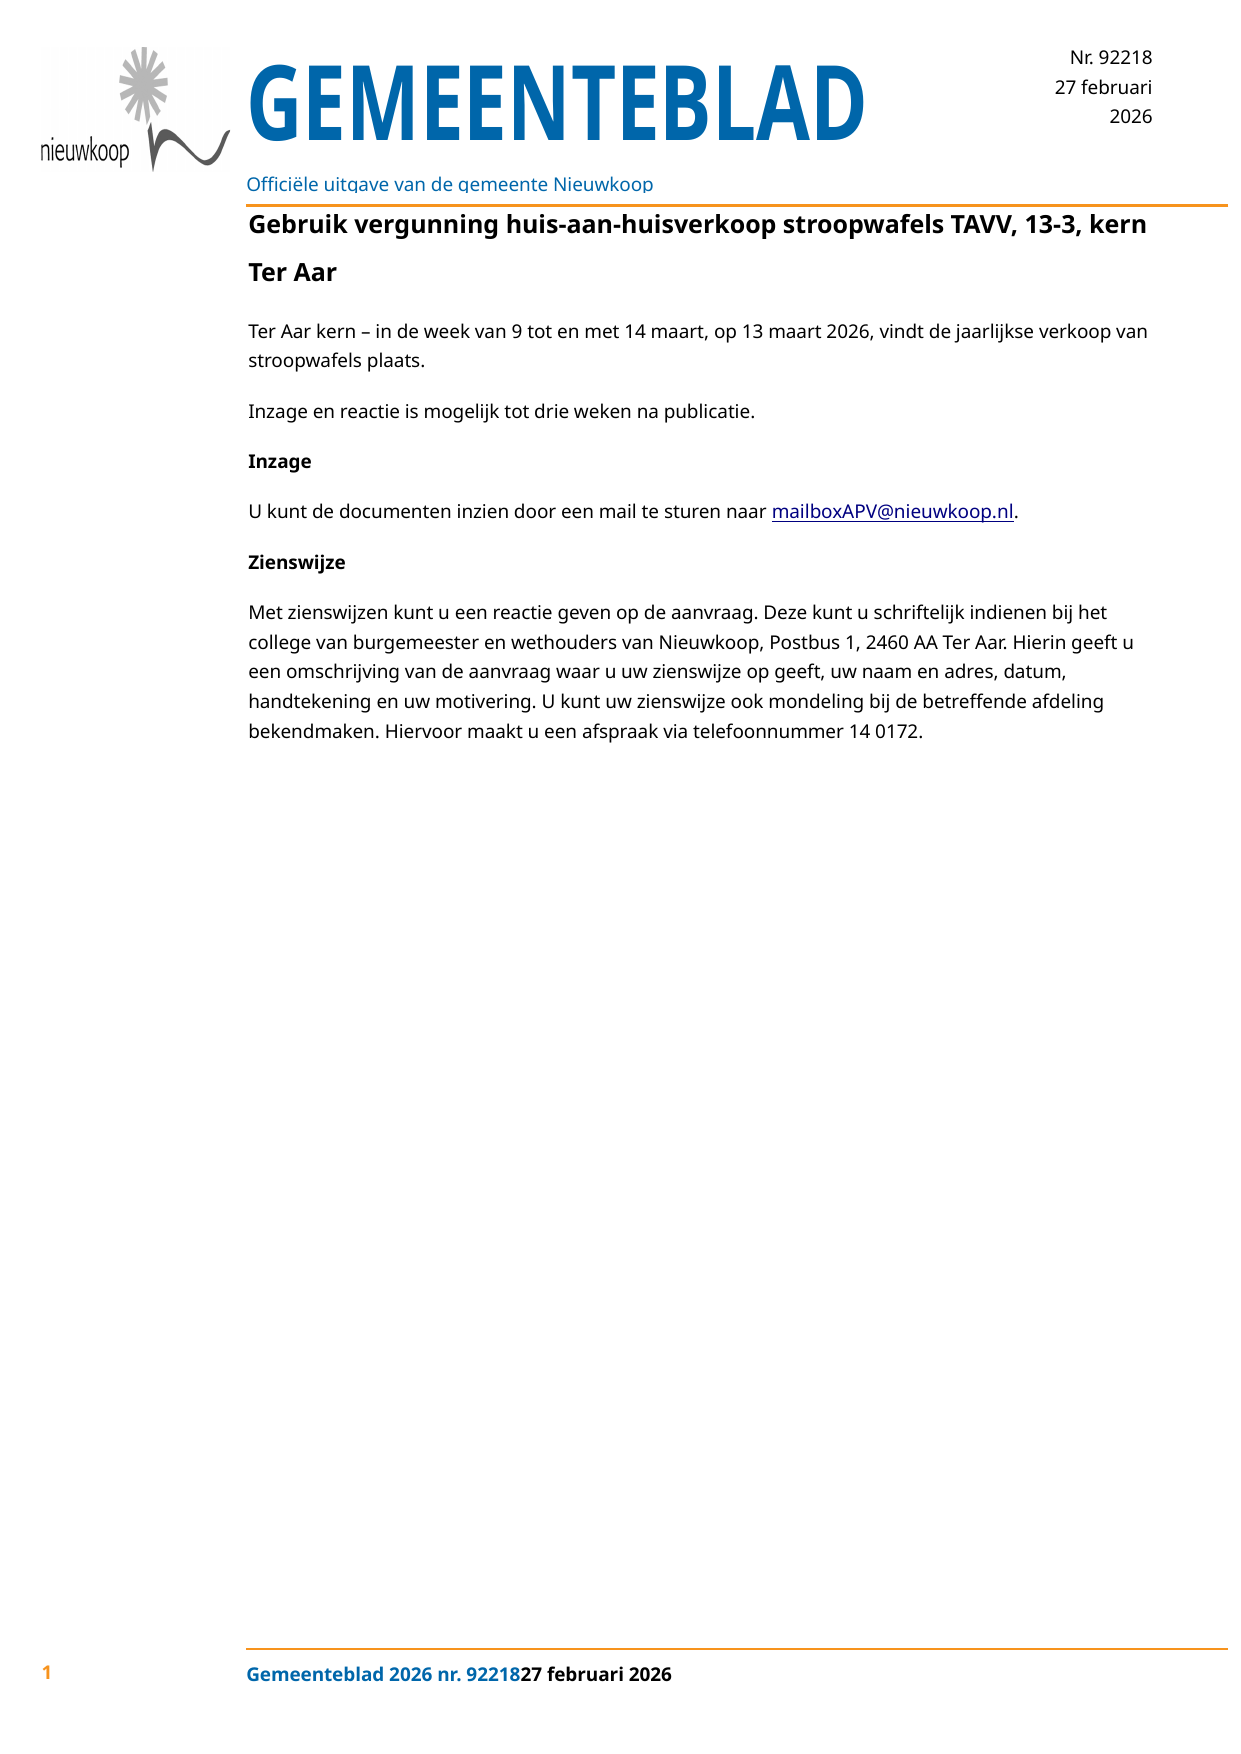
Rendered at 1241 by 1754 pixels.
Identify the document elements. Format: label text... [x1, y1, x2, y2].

text Met zienswijzen kunt u een reactie geven op de aanvraag. Deze kunt u schriftelijk indienen bij het college van burgemeester en wethouders van Nieuwkoop, Postbus 1, 2460 AA Ter Aar. Hierin geeft u een omschrijving van de aanvraag waar u uw zienswijze op geeft, uw naam en adres, datum, handtekening en uw motivering. U kunt uw zienswijze ook mondeling bij de betreffende afdeling bekendmaken. Hiervoor maakt u een afspraak via telefoonnummer 14 0172. [248, 599, 1152, 744]
picture [41, 47, 231, 172]
text Zienswijze [248, 549, 1152, 575]
text U kunt de documenten inzien door een mail te sturen naar mailboxAPV@nieuwkoop.nl. [248, 499, 1152, 524]
text Inzage [248, 448, 1152, 474]
text Inzage en reactie is mogelijk tot drie weken na publicatie. [248, 398, 1152, 424]
text Gebruik vergunning huis-aan-huisverkoop stroopwafels TAVV, 13-3, kern Ter Aar [248, 207, 1152, 288]
text Ter Aar kern – in de week van 9 tot en met 14 maart, op 13 maart 2026, vindt de jaarlijkse verkoop van stroopwafels plaats. [248, 318, 1152, 373]
